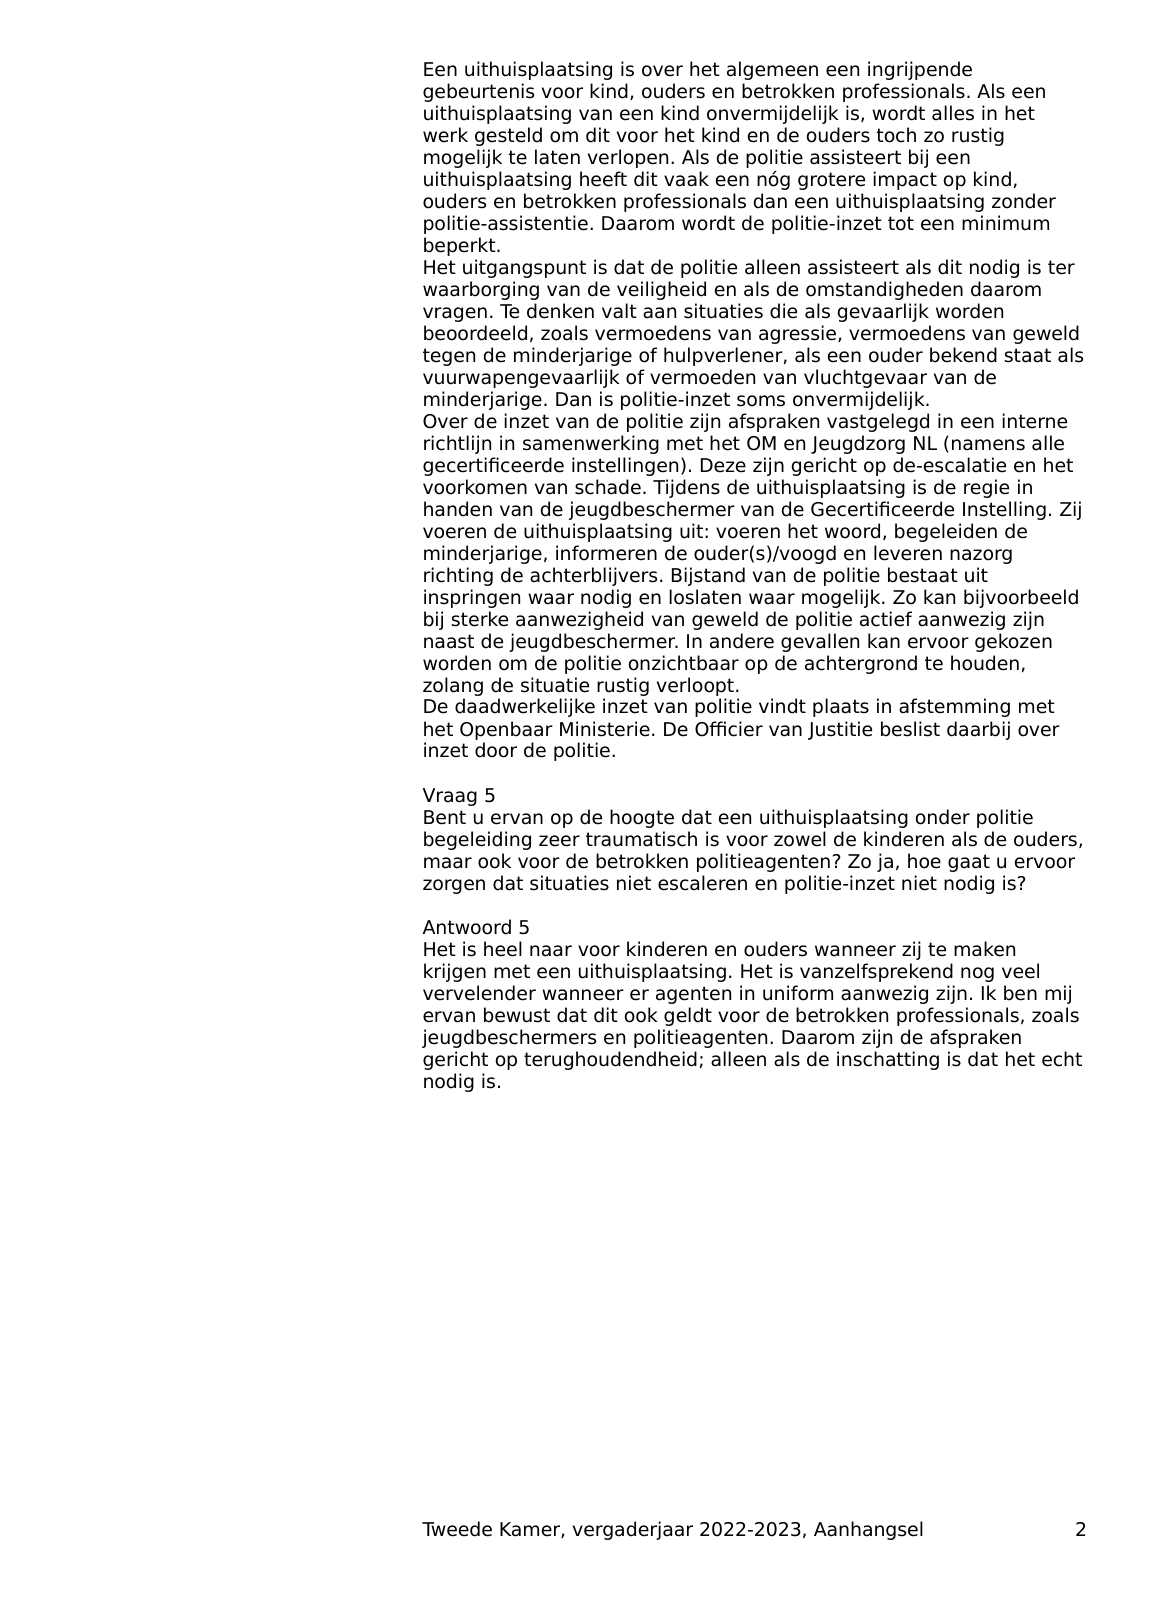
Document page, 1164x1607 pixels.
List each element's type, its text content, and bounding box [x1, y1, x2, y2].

text Bent u ervan op de hoogte dat een uithuisplaatsing onder politie begeleiding zeer traumatisch is voor zowel de kinderen als de ouders, maar ook voor de betrokken politieagenten? Zo ja, hoe gaat u ervoor zorgen dat situaties niet escaleren en politie-inzet niet nodig is? [422, 807, 1087, 894]
text Vraag 5 [422, 784, 1087, 807]
text De daadwerkelijke inzet van politie vindt plaats in afstemming met het Openbaar Ministerie. De Officier van Justitie beslist daarbij over inzet door de politie. [422, 696, 1087, 762]
text Het uitgangspunt is dat de politie alleen assisteert als dit nodig is ter waarborging van de veiligheid en als de omstandigheden daarom vragen. Te denken valt aan situaties die als gevaarlijk worden beoordeeld, zoals vermoedens van agressie, vermoedens van geweld tegen de minderjarige of hulpverlener, als een ouder bekend staat als vuurwapengevaarlijk of vermoeden van vluchtgevaar van de minderjarige. Dan is politie-inzet soms onvermijdelijk. [422, 257, 1087, 411]
text Een uithuisplaatsing is over het algemeen een ingrijpende gebeurtenis voor kind, ouders en betrokken professionals. Als een uithuisplaatsing van een kind onvermijdelijk is, wordt alles in het werk gesteld om dit voor het kind en de ouders toch zo rustig mogelijk te laten verlopen. Als de politie assisteert bij een uithuisplaatsing heeft dit vaak een nóg grotere impact op kind, ouders en betrokken professionals dan een uithuisplaatsing zonder politie-assistentie. Daarom wordt de politie-inzet tot een minimum beperkt. [422, 59, 1087, 257]
text Over de inzet van de politie zijn afspraken vastgelegd in een interne richtlijn in samenwerking met het OM en Jeugdzorg NL (namens alle gecertificeerde instellingen). Deze zijn gericht op de-escalatie en het voorkomen van schade. Tijdens de uithuisplaatsing is de regie in handen van de jeugdbeschermer van de Gecertificeerde Instelling. Zij voeren de uithuisplaatsing uit: voeren het woord, begeleiden de minderjarige, informeren de ouder(s)/voogd en leveren nazorg richting de achterblijvers. Bijstand van de politie bestaat uit inspringen waar nodig en loslaten waar mogelijk. Zo kan bijvoorbeeld bij sterke aanwezigheid van geweld de politie actief aanwezig zijn naast de jeugdbeschermer. In andere gevallen kan ervoor gekozen worden om de politie onzichtbaar op de achtergrond te houden, zolang de situatie rustig verloopt. [422, 411, 1087, 696]
text Antwoord 5 [422, 917, 1087, 939]
text Het is heel naar voor kinderen en ouders wanneer zij te maken krijgen met een uithuisplaatsing. Het is vanzelfsprekend nog veel vervelender wanneer er agenten in uniform aanwezig zijn. Ik ben mij ervan bewust dat dit ook geldt voor de betrokken professionals, zoals jeugdbeschermers en politieagenten. Daarom zijn de afspraken gericht op terughoudendheid; alleen als de inschatting is dat het echt nodig is. [422, 939, 1087, 1092]
